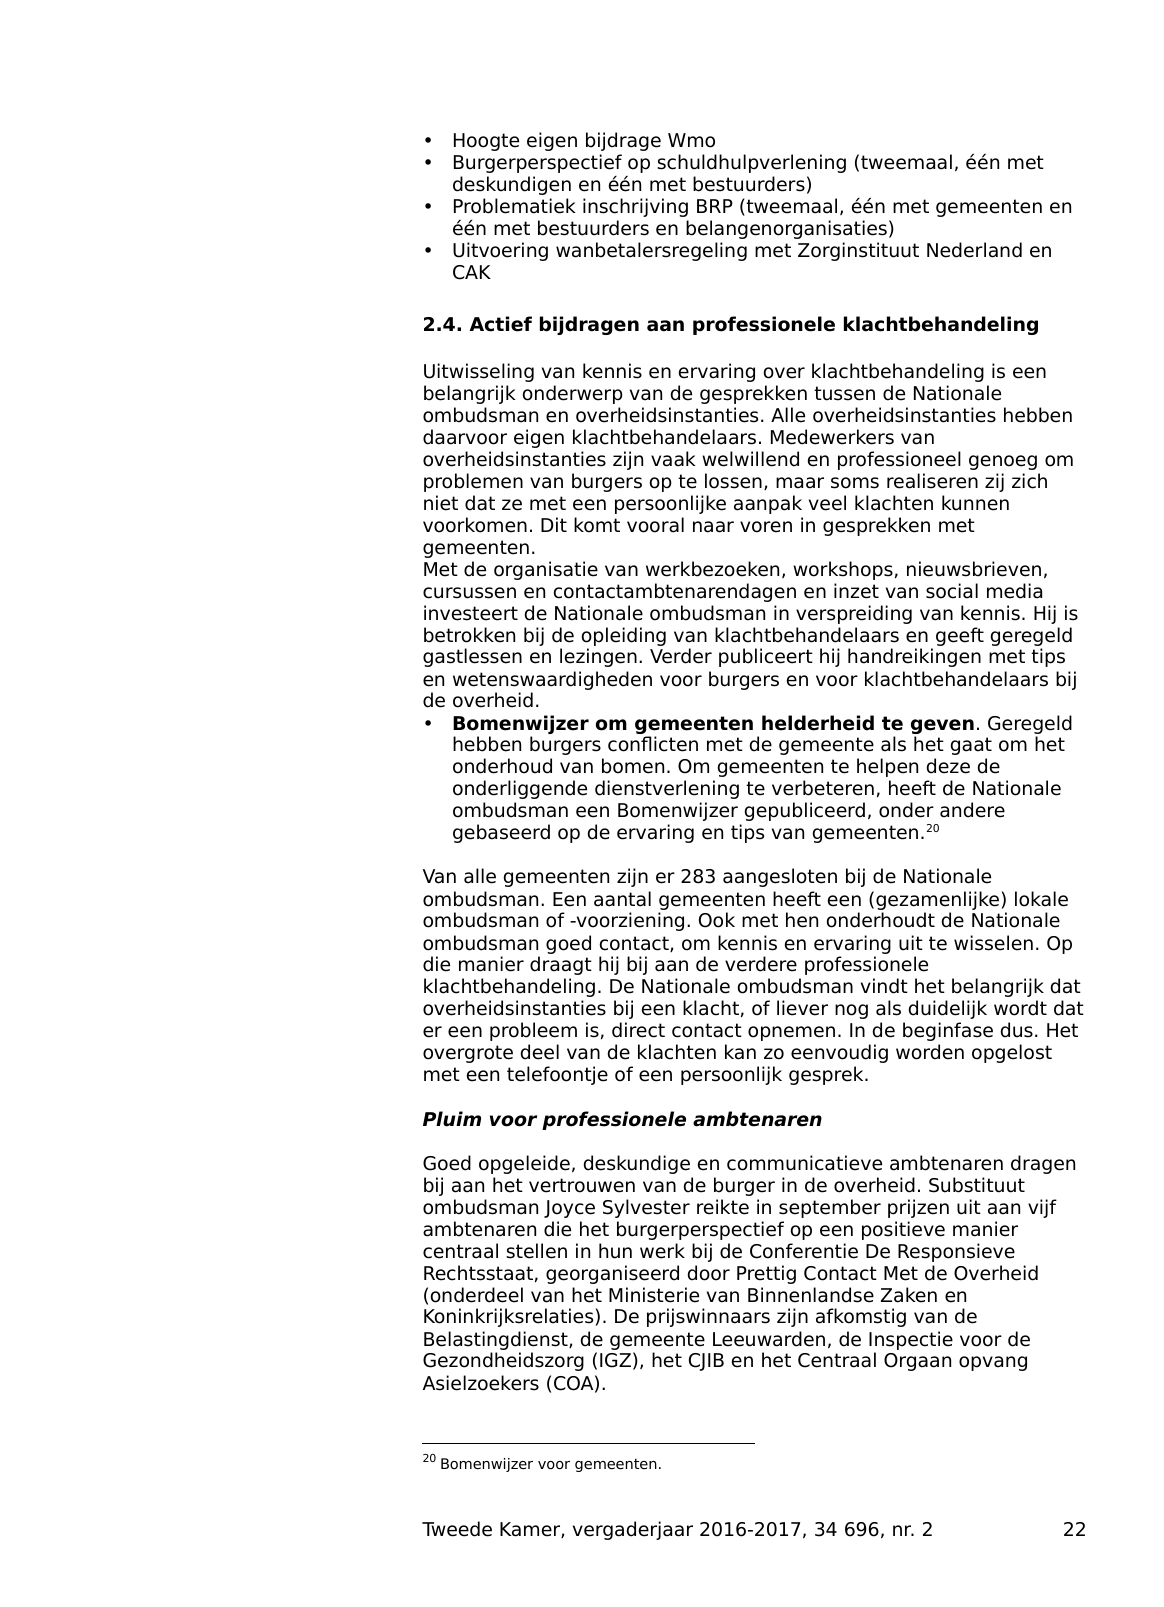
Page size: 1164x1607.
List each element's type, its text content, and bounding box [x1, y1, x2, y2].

text • Burgerperspectief op schuldhulpverlening (tweemaal, één met deskundigen en één met bestuurders) [422, 152, 1087, 196]
text • Problematiek inschrijving BRP (tweemaal, één met gemeenten en één met bestuurders en belangenorganisaties) [422, 196, 1087, 240]
text Uitwisseling van kennis en ervaring over klachtbehandeling is een belangrijk onderwerp van de gesprekken tussen de Nationale ombudsman en overheidsinstanties. Alle overheidsinstanties hebben daarvoor eigen klachtbehandelaars. Medewerkers van overheidsinstanties zijn vaak welwillend en professioneel genoeg om problemen van burgers op te lossen, maar soms realiseren zij zich niet dat ze met een persoonlijke aanpak veel klachten kunnen voorkomen. Dit komt vooral naar voren in gesprekken met gemeenten. [422, 361, 1087, 558]
text Van alle gemeenten zijn er 283 aangesloten bij de Nationale ombudsman. Een aantal gemeenten heeft een (gezamenlijke) lokale ombudsman of -voorziening. Ook met hen onderhoudt de Nationale ombudsman goed contact, om kennis en ervaring uit te wisselen. Op die manier draagt hij bij aan de verdere professionele klachtbehandeling. De Nationale ombudsman vindt het belangrijk dat overheidsinstanties bij een klacht, of liever nog als duidelijk wordt dat er een probleem is, direct contact opnemen. In de beginfase dus. Het overgrote deel van de klachten kan zo eenvoudig worden opgelost met een telefoontje of een persoonlijk gesprek. [422, 866, 1087, 1086]
subtitle Pluim voor professionele ambtenaren [422, 1108, 1087, 1130]
text Met de organisatie van werkbezoeken, workshops, nieuwsbrieven, cursussen en contactambtenarendagen en inzet van social media investeert de Nationale ombudsman in verspreiding van kennis. Hij is betrokken bij de opleiding van klachtbehandelaars en geeft geregeld gastlessen en lezingen. Verder publiceert hij handreikingen met tips en wetenswaardigheden voor burgers en voor klachtbehandelaars bij de overheid. [422, 558, 1087, 712]
text • Hoogte eigen bijdrage Wmo [422, 130, 1087, 152]
text • Uitvoering wanbetalersregeling met Zorginstituut Nederland en CAK [422, 240, 1087, 284]
text Goed opgeleide, deskundige en communicatieve ambtenaren dragen bij aan het vertrouwen van de burger in de overheid. Substituut ombudsman Joyce Sylvester reikte in september prijzen uit aan vijf ambtenaren die het burgerperspectief op een positieve manier centraal stellen in hun werk bij de Conferentie De Responsieve Rechtsstaat, georganiseerd door Prettig Contact Met de Overheid (onderdeel van het Ministerie van Binnenlandse Zaken en Koninkrijksrelaties). De prijswinnaars zijn afkomstig van de Belastingdienst, de gemeente Leeuwarden, de Inspectie voor de Gezondheidszorg (IGZ), het CJIB en het Centraal Orgaan opvang Asielzoekers (COA). [422, 1153, 1087, 1394]
text • Bomenwijzer om gemeenten helderheid te geven. Geregeld hebben burgers conflicten met de gemeente als het gaat om het onderhoud van bomen. Om gemeenten te helpen deze de onderliggende dienstverlening te verbeteren, heeft de Nationale ombudsman een Bomenwijzer gepubliceerd, onder andere gebaseerd op de ervaring en tips van gemeenten. [422, 712, 1087, 844]
text Bomenwijzer voor gemeenten. [422, 1452, 1087, 1474]
subtitle 2.4. Actief bijdragen aan professionele klachtbehandeling [422, 314, 1087, 336]
